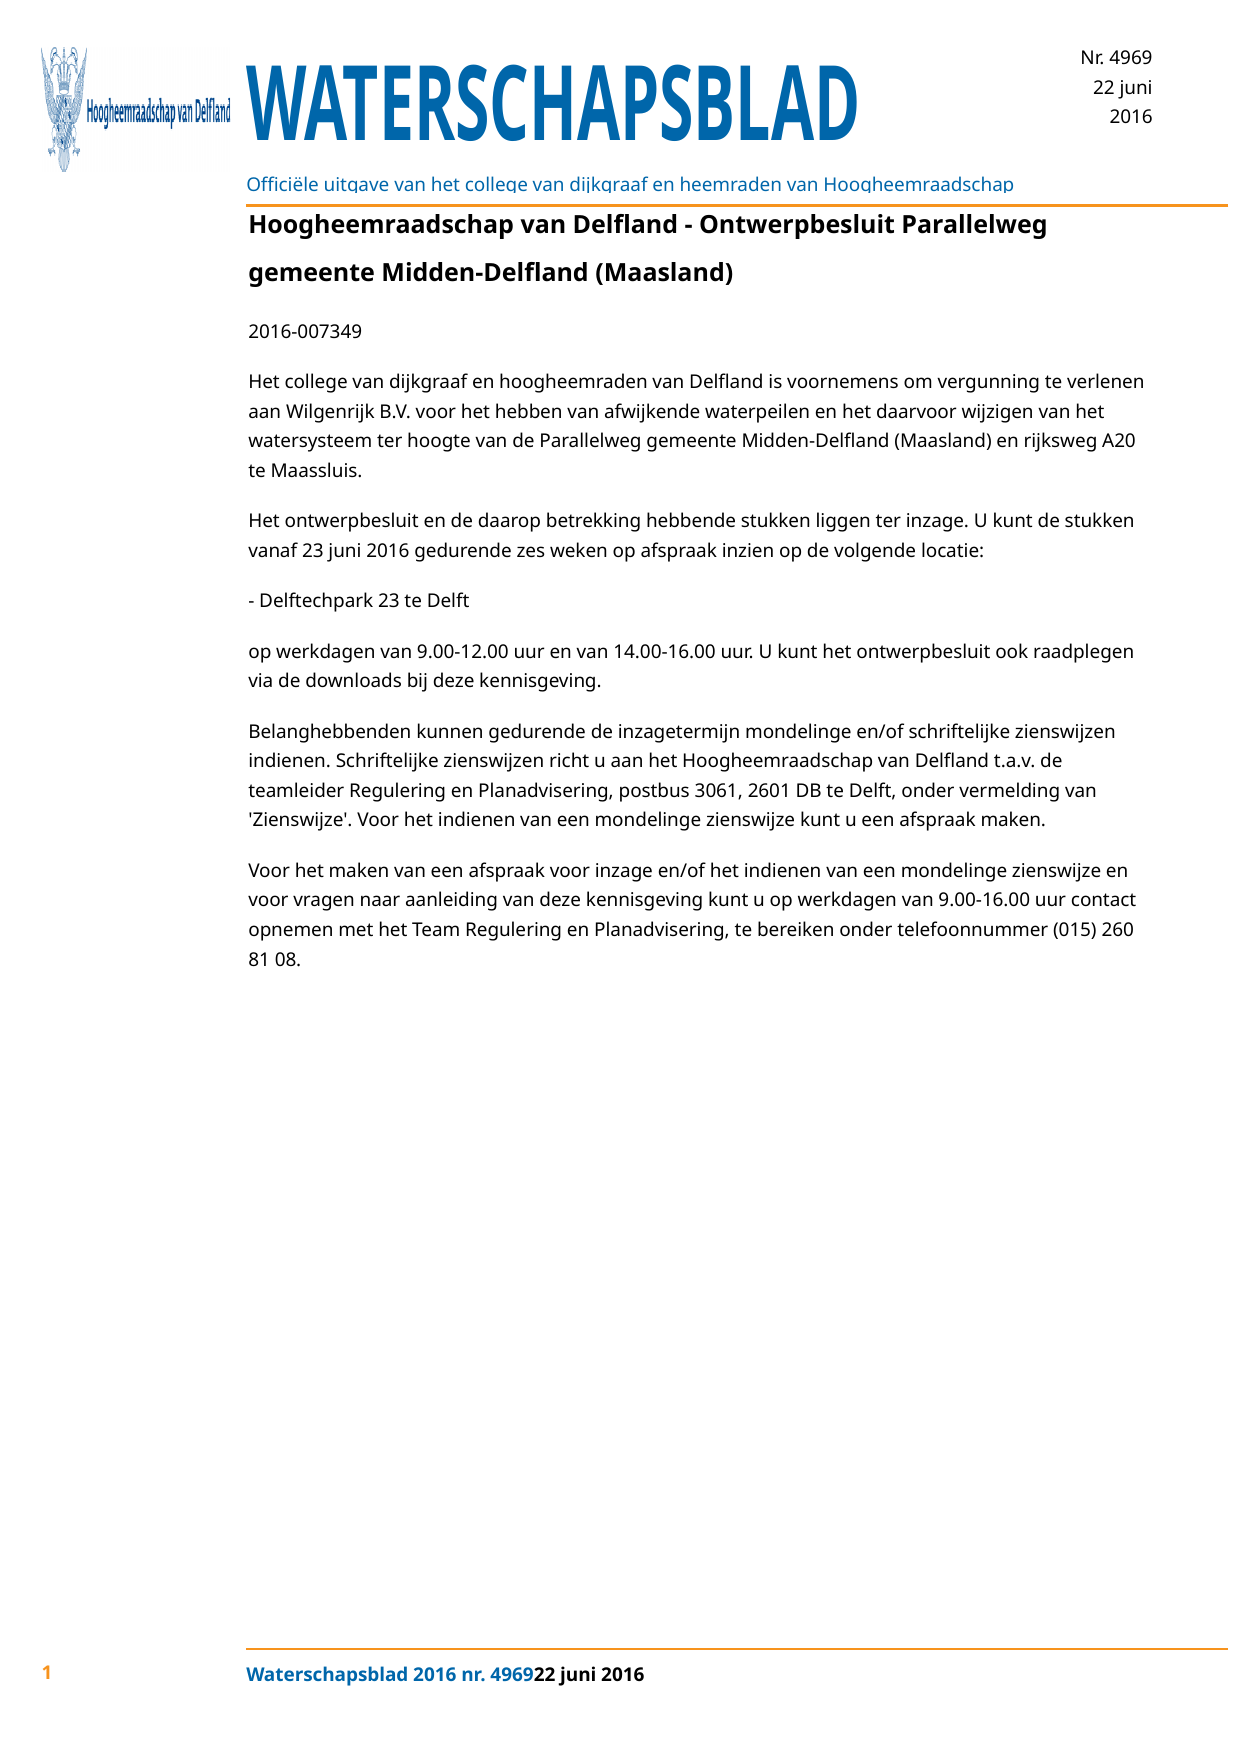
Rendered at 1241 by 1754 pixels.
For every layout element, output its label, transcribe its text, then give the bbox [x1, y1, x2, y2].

text Het college van dijkgraaf en hoogheemraden van Delfland is voornemens om vergunning te verlenen aan Wilgenrijk B.V. voor het hebben van afwijkende waterpeilen en het daarvoor wijzigen van het watersysteem ter hoogte van de Parallelweg gemeente Midden-Delfland (Maasland) en rijksweg A20 te Maassluis. [248, 368, 1152, 483]
text - Delftechpark 23 te Delft [248, 587, 1152, 613]
text op werkdagen van 9.00-12.00 uur en van 14.00-16.00 uur. U kunt het ontwerpbesluit ook raadplegen via de downloads bij deze kennisgeving. [248, 638, 1152, 693]
text Het ontwerpbesluit en de daarop betrekking hebbende stukken liggen ter inzage. U kunt de stukken vanaf 23 juni 2016 gedurende zes weken op afspraak inzien op de volgende locatie: [248, 507, 1152, 563]
text Voor het maken van een afspraak voor inzage en/of het indienen van een mondelinge zienswijze en voor vragen naar aanleiding van deze kennisgeving kunt u op werkdagen van 9.00-16.00 uur contact opnemen met het Team Regulering en Planadvisering, te bereiken onder telefoonnummer (015) 260 81 08. [248, 857, 1152, 972]
text Belanghebbenden kunnen gedurende de inzagetermijn mondelinge en/of schriftelijke zienswijzen indienen. Schriftelijke zienswijzen richt u aan het Hoogheemraadschap van Delfland t.a.v. de teamleider Regulering en Planadvisering, postbus 3061, 2601 DB te Delft, onder vermelding van 'Zienswijze'. Voor het indienen van een mondelinge zienswijze kunt u een afspraak maken. [248, 718, 1152, 832]
picture [41, 47, 231, 172]
text 2016-007349 [248, 318, 1152, 344]
text Hoogheemraadschap van Delfland - Ontwerpbesluit Parallelweg gemeente Midden-Delfland (Maasland) [248, 207, 1152, 288]
